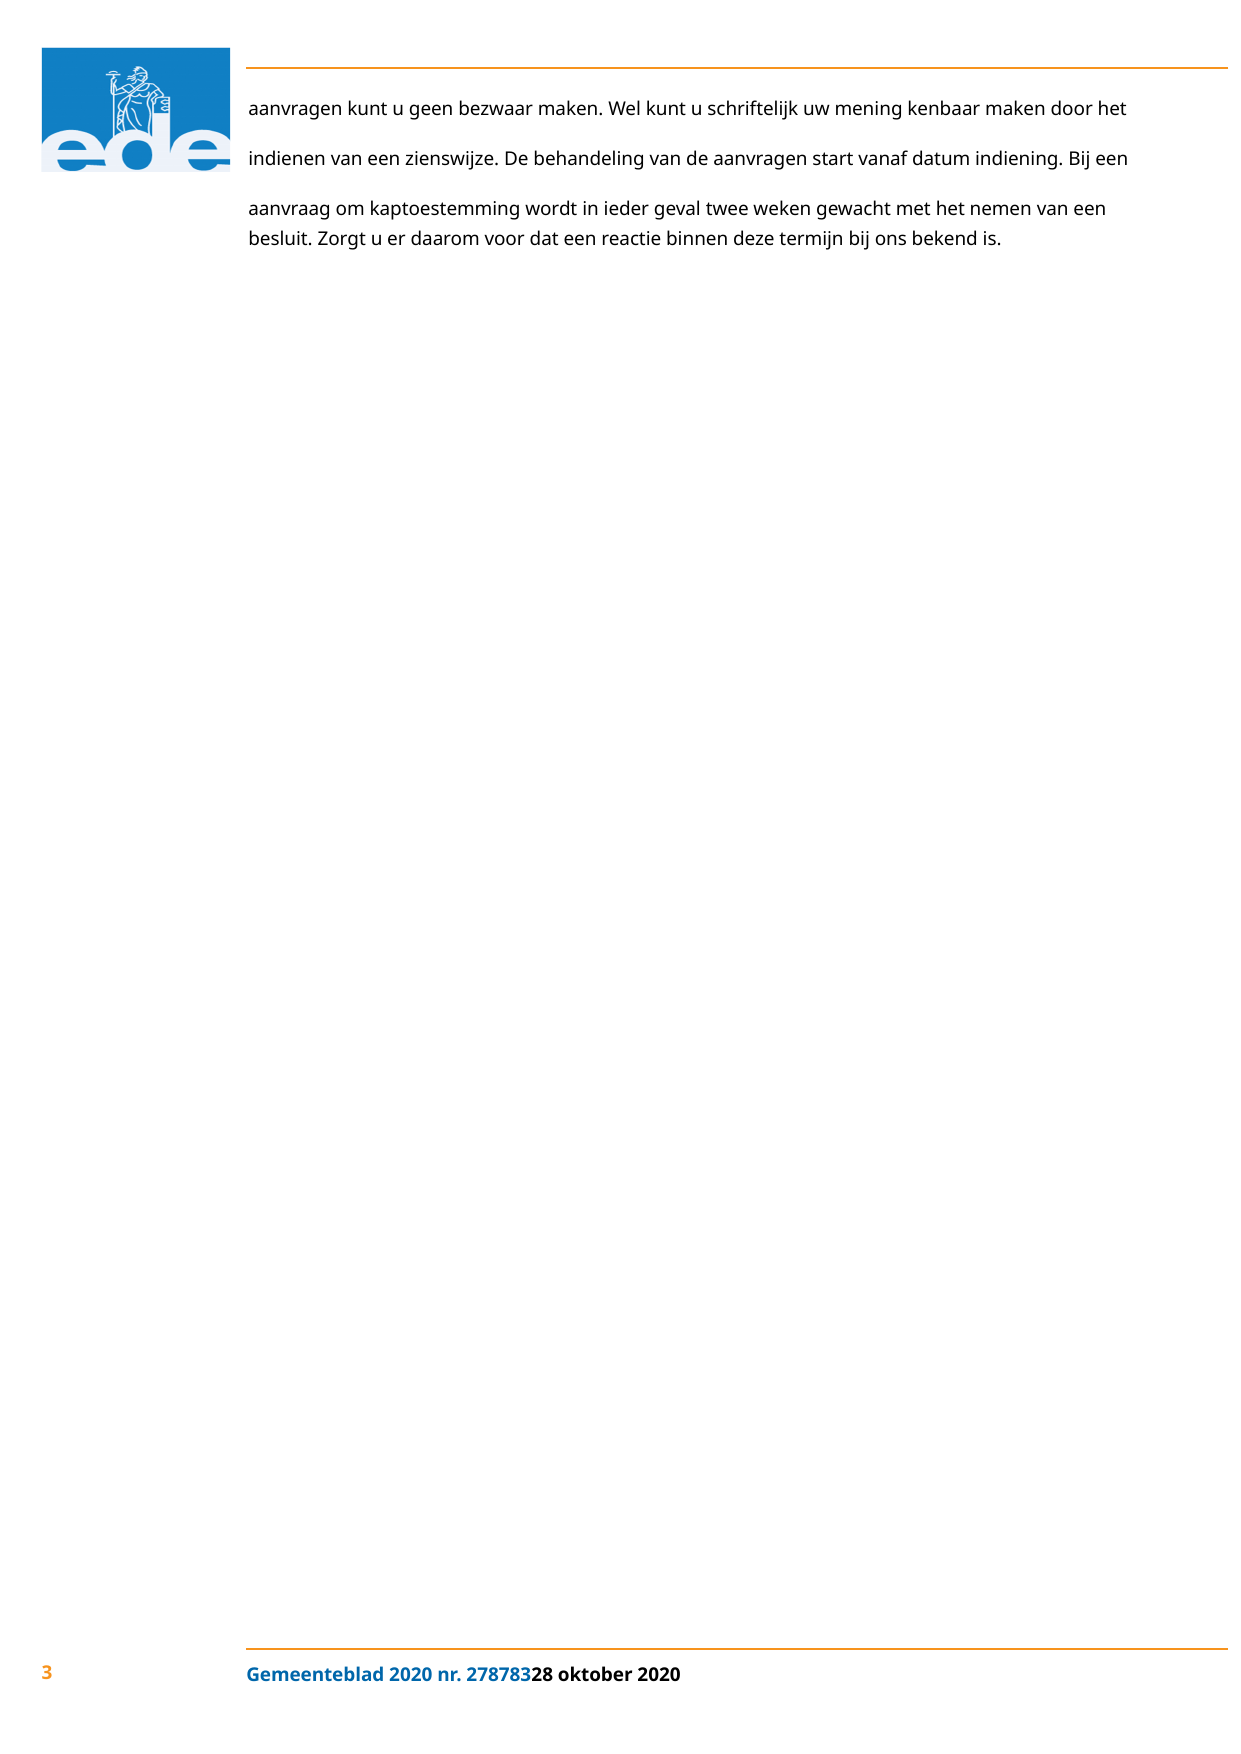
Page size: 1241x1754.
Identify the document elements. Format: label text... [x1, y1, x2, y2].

text aanvragen kunt u geen bezwaar maken. Wel kunt u schriftelijk uw mening kenbaar maken door het [248, 95, 1152, 121]
text aanvraag om kaptoestemming wordt in ieder geval twee weken gewacht met het nemen van een besluit. Zorgt u er daarom voor dat een reactie binnen deze termijn bij ons bekend is. [248, 196, 1152, 251]
text indienen van een zienswijze. De behandeling van de aanvragen start vanaf datum indiening. Bij een [248, 145, 1152, 171]
picture [41, 47, 231, 172]
